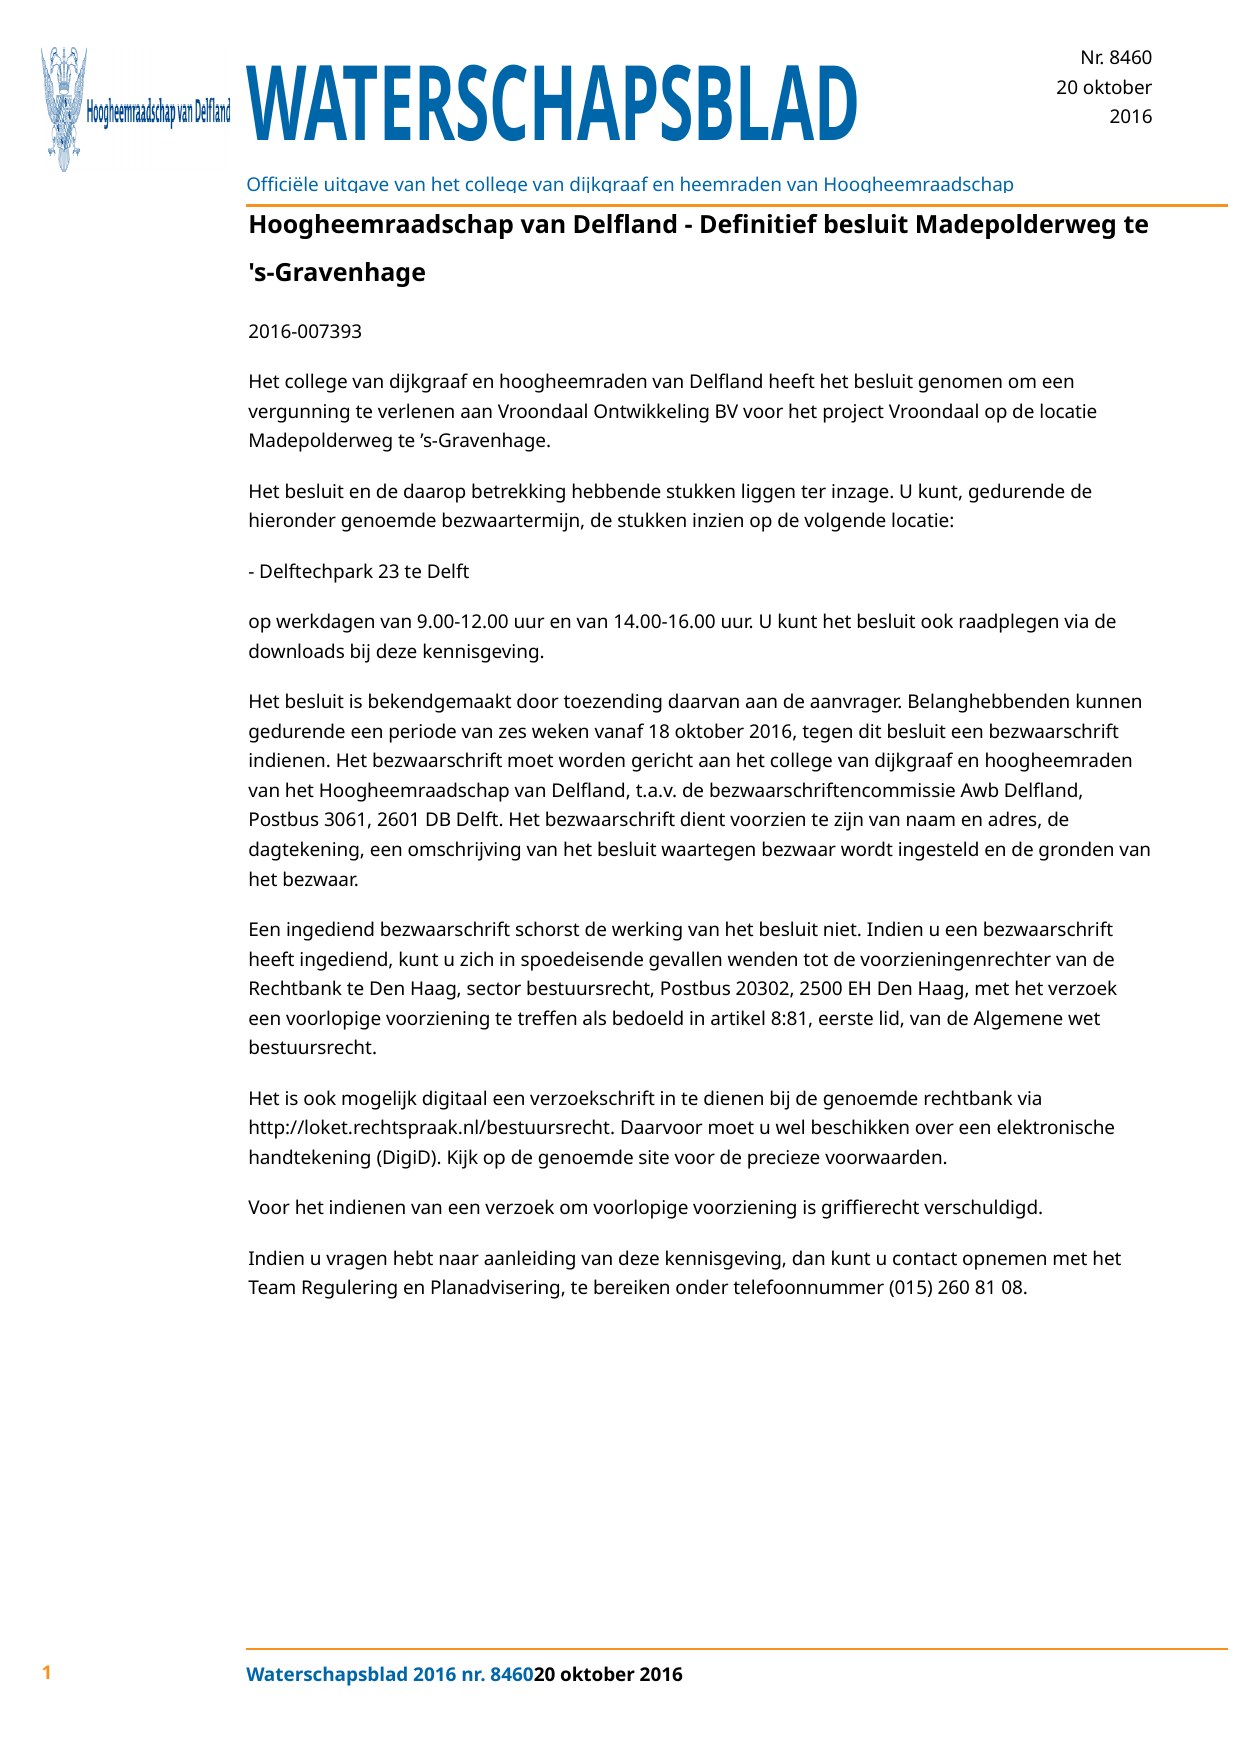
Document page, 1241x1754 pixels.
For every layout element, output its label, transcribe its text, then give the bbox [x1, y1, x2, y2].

picture [41, 47, 231, 172]
text Een ingediend bezwaarschrift schorst de werking van het besluit niet. Indien u een bezwaarschrift heeft ingediend, kunt u zich in spoedeisende gevallen wenden tot de voorzieningenrechter van de Rechtbank te Den Haag, sector bestuursrecht, Postbus 20302, 2500 EH Den Haag, met het verzoek een voorlopige voorziening te treffen als bedoeld in artikel 8:81, eerste lid, van de Algemene wet bestuursrecht. [248, 916, 1152, 1060]
text Het besluit is bekendgemaakt door toezending daarvan aan de aanvrager. Belanghebbenden kunnen gedurende een periode van zes weken vanaf 18 oktober 2016, tegen dit besluit een bezwaarschrift indienen. Het bezwaarschrift moet worden gericht aan het college van dijkgraaf en hoogheemraden van het Hoogheemraadschap van Delfland, t.a.v. de bezwaarschriftencommissie Awb Delfland, Postbus 3061, 2601 DB Delft. Het bezwaarschrift dient voorzien te zijn van naam en adres, de dagtekening, een omschrijving van het besluit waartegen bezwaar wordt ingesteld en de gronden van het bezwaar. [248, 688, 1152, 892]
text Het is ook mogelijk digitaal een verzoekschrift in te dienen bij de genoemde rechtbank via http://loket.rechtspraak.nl/bestuursrecht. Daarvoor moet u wel beschikken over een elektronische handtekening (DigiD). Kijk op de genoemde site voor de precieze voorwaarden. [248, 1085, 1152, 1170]
text Het besluit en de daarop betrekking hebbende stukken liggen ter inzage. U kunt, gedurende de hieronder genoemde bezwaartermijn, de stukken inzien op de volgende locatie: [248, 478, 1152, 533]
text Indien u vragen hebt naar aanleiding van deze kennisgeving, dan kunt u contact opnemen met het Team Regulering en Planadvisering, te bereiken onder telefoonnummer (015) 260 81 08. [248, 1245, 1152, 1300]
text op werkdagen van 9.00-12.00 uur en van 14.00-16.00 uur. U kunt het besluit ook raadplegen via de downloads bij deze kennisgeving. [248, 608, 1152, 664]
text Voor het indienen van een verzoek om voorlopige voorziening is griffierecht verschuldigd. [248, 1194, 1152, 1220]
text Hoogheemraadschap van Delfland - Definitief besluit Madepolderweg te 's-Gravenhage [248, 207, 1152, 288]
text Het college van dijkgraaf en hoogheemraden van Delfland heeft het besluit genomen om een vergunning te verlenen aan Vroondaal Ontwikkeling BV voor het project Vroondaal op de locatie Madepolderweg te ’s-Gravenhage. [248, 368, 1152, 453]
text - Delftechpark 23 te Delft [248, 558, 1152, 584]
text 2016-007393 [248, 318, 1152, 344]
